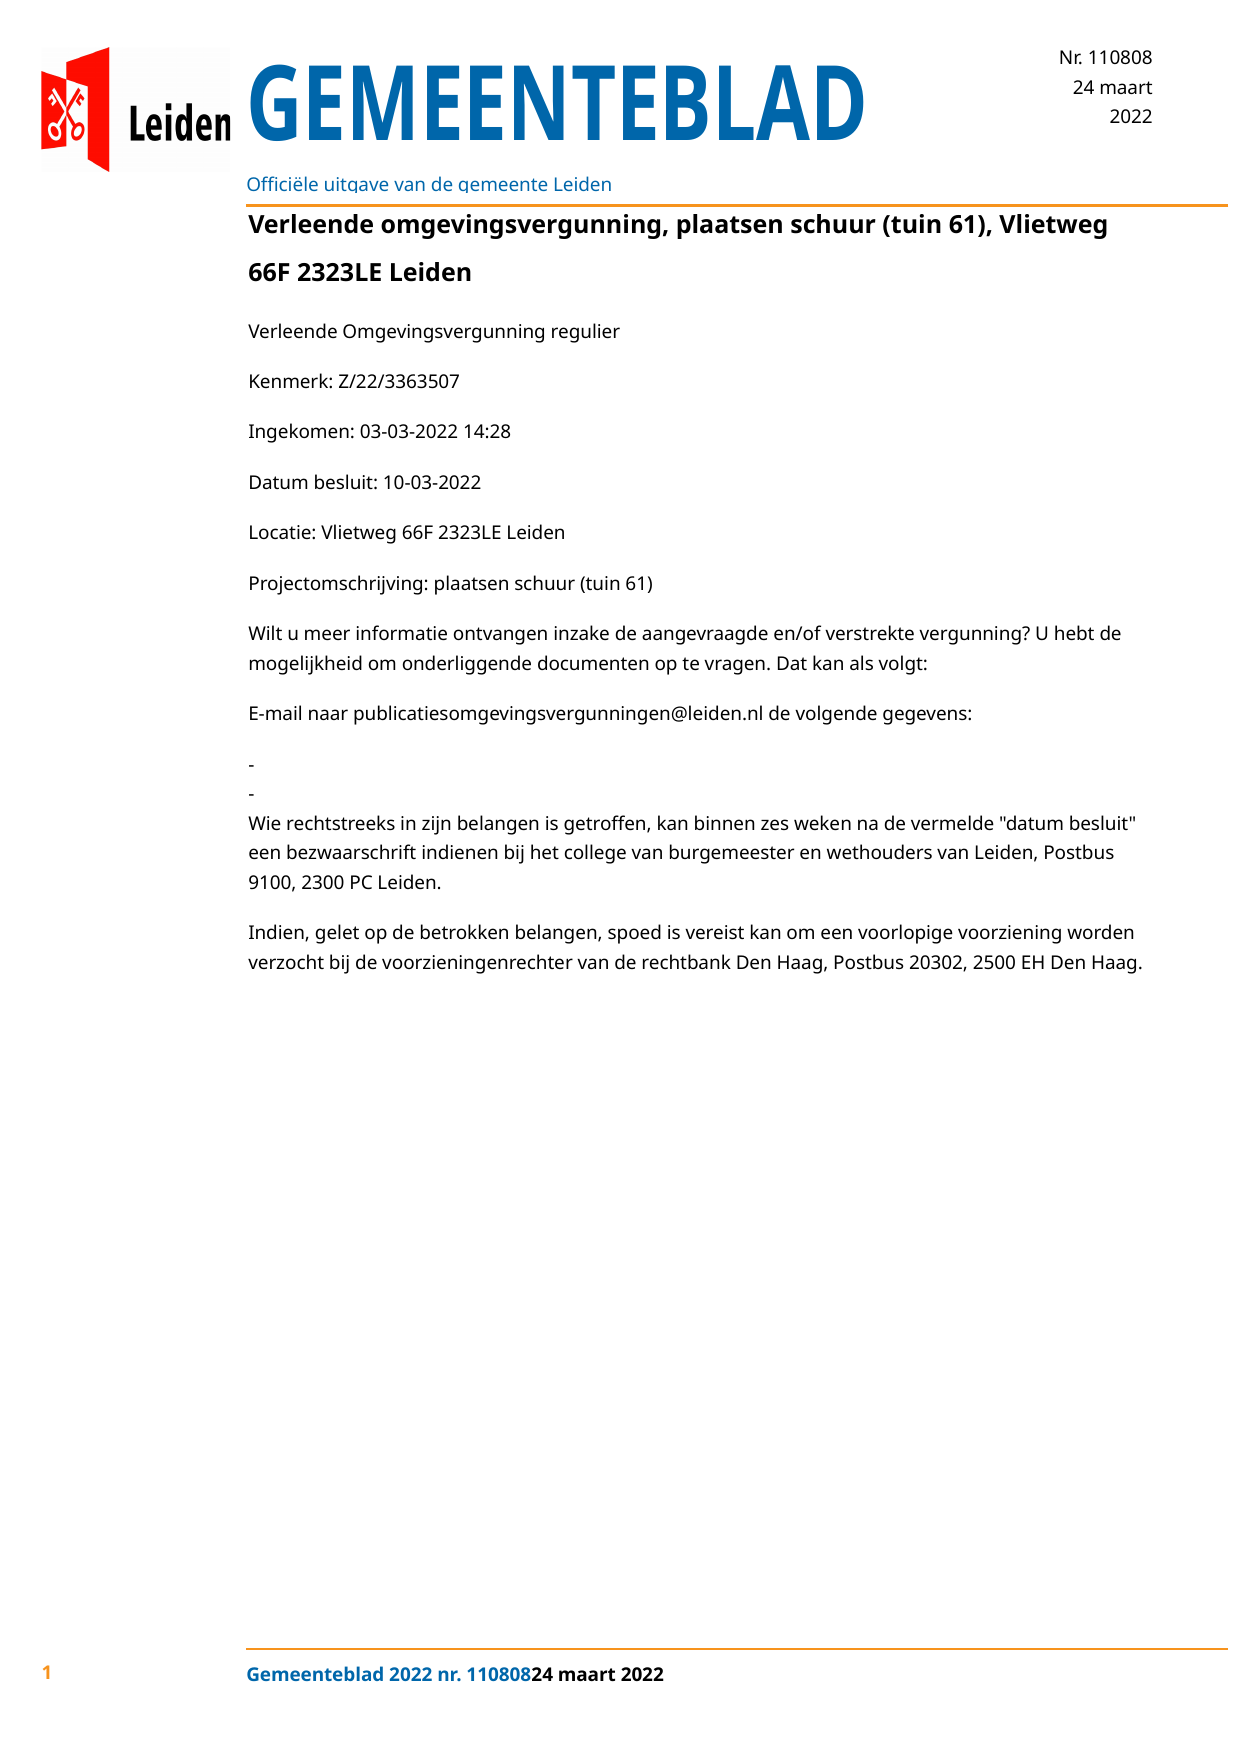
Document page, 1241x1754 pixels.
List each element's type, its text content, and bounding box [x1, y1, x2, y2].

picture [41, 47, 231, 172]
text Kenmerk: Z/22/3363507 [248, 368, 1152, 394]
text Wie rechtstreeks in zijn belangen is getroffen, kan binnen zes weken na de vermelde "datum besluit" een bezwaarschrift indienen bij het college van burgemeester en wethouders van Leiden, Postbus 9100, 2300 PC Leiden. [248, 810, 1152, 895]
text Locatie: Vlietweg 66F 2323LE Leiden [248, 519, 1152, 545]
text Datum besluit: 10-03-2022 [248, 469, 1152, 495]
text E-mail naar publicatiesomgevingsvergunningen@leiden.nl de volgende gegevens: [248, 700, 1152, 726]
text Ingekomen: 03-03-2022 14:28 [248, 419, 1152, 444]
text Verleende omgevingsvergunning, plaatsen schuur (tuin 61), Vlietweg 66F 2323LE Leiden [248, 207, 1152, 288]
text Projectomschrijving: plaatsen schuur (tuin 61) [248, 570, 1152, 596]
text Verleende Omgevingsvergunning regulier [248, 318, 1152, 344]
text Wilt u meer informatie ontvangen inzake de aangevraagde en/of verstrekte vergunning? U hebt de mogelijkheid om onderliggende documenten op te vragen. Dat kan als volgt: [248, 620, 1152, 676]
text Indien, gelet op de betrokken belangen, spoed is vereist kan om een voorlopige voorziening worden verzocht bij de voorzieningenrechter van de rechtbank Den Haag, Postbus 20302, 2500 EH Den Haag. [248, 919, 1152, 975]
